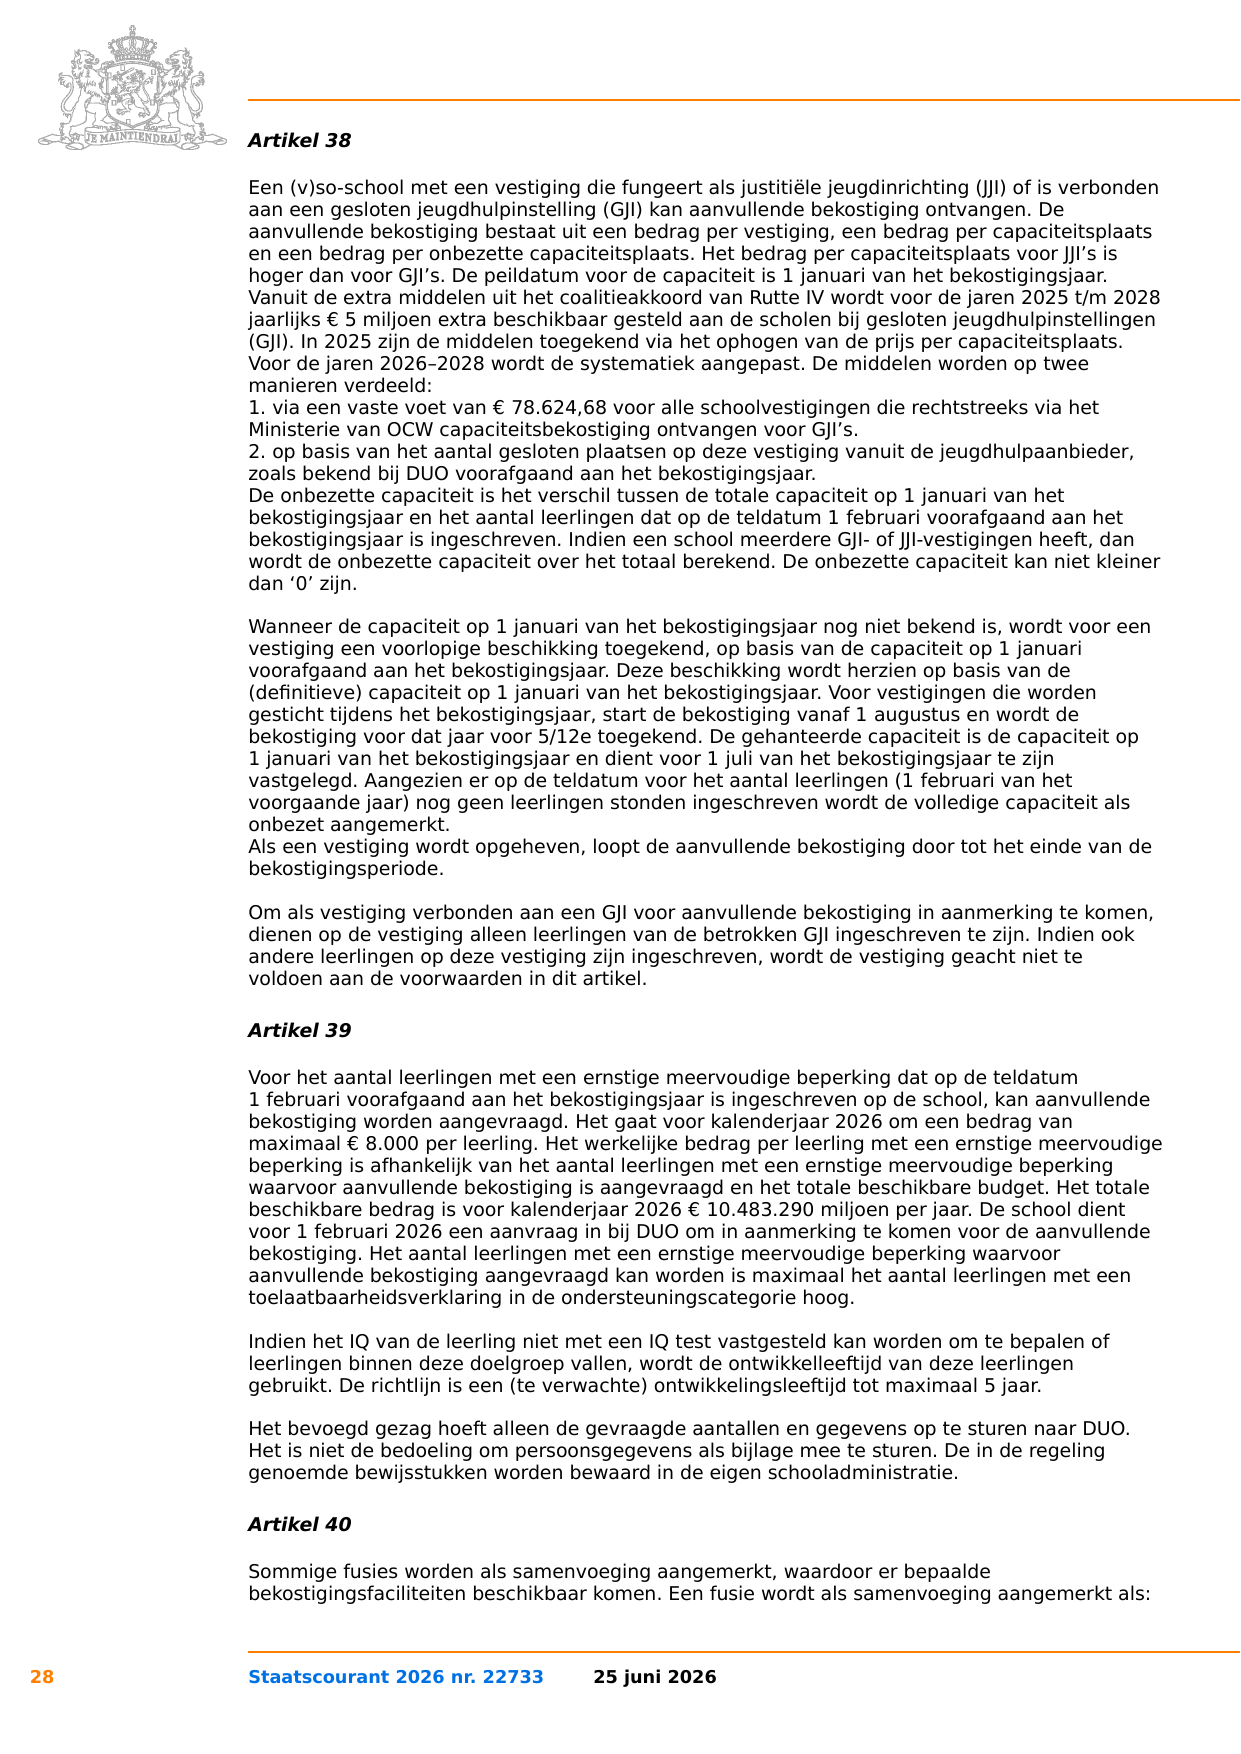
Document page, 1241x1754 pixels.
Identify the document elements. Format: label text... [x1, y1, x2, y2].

text Voor het aantal leerlingen met een ernstige meervoudige beperking dat op de teldatum 1 februari voorafgaand aan het bekostigingsjaar is ingeschreven op de school, kan aanvullende bekostiging worden aangevraagd. Het gaat voor kalenderjaar 2026 om een bedrag van maximaal € 8.000 per leerling. Het werkelijke bedrag per leerling met een ernstige meervoudige beperking is afhankelijk van het aantal leerlingen met een ernstige meervoudige beperking waarvoor aanvullende bekostiging is aangevraagd en het totale beschikbare budget. Het totale beschikbare bedrag is voor kalenderjaar 2026 € 10.483.290 miljoen per jaar. De school dient voor 1 februari 2026 een aanvraag in bij DUO om in aanmerking te komen voor de aanvullende bekostiging. Het aantal leerlingen met een ernstige meervoudige beperking waarvoor aanvullende bekostiging aangevraagd kan worden is maximaal het aantal leerlingen met een toelaatbaarheidsverklaring in de ondersteuningscategorie hoog. [248, 1067, 1163, 1309]
text Om als vestiging verbonden aan een GJI voor aanvullende bekostiging in aanmerking te komen, dienen op de vestiging alleen leerlingen van de betrokken GJI ingeschreven te zijn. Indien ook andere leerlingen op deze vestiging zijn ingeschreven, wordt de vestiging geacht niet te voldoen aan de voorwaarden in dit artikel. [248, 902, 1163, 990]
text Sommige fusies worden als samenvoeging aangemerkt, waardoor er bepaalde bekostigingsfaciliteiten beschikbaar komen. Een fusie wordt als samenvoeging aangemerkt als: [248, 1561, 1163, 1605]
text Het bevoegd gezag hoeft alleen de gevraagde aantallen en gegevens op te sturen naar DUO. Het is niet de bedoeling om persoonsgegevens als bijlage mee te sturen. De in de regeling genoemde bewijsstukken worden bewaard in de eigen schooladministratie. [248, 1418, 1163, 1484]
text Een (v)so-school met een vestiging die fungeert als justitiële jeugdinrichting (JJI) of is verbonden aan een gesloten jeugdhulpinstelling (GJI) kan aanvullende bekostiging ontvangen. De aanvullende bekostiging bestaat uit een bedrag per vestiging, een bedrag per capaciteitsplaats en een bedrag per onbezette capaciteitsplaats. Het bedrag per capaciteitsplaats voor JJI’s is hoger dan voor GJI’s. De peildatum voor de capaciteit is 1 januari van het bekostigingsjaar. Vanuit de extra middelen uit het coalitieakkoord van Rutte IV wordt voor de jaren 2025 t/m 2028 jaarlijks € 5 miljoen extra beschikbaar gesteld aan de scholen bij gesloten jeugdhulpinstellingen (GJI). In 2025 zijn de middelen toegekend via het ophogen van de prijs per capaciteitsplaats. Voor de jaren 2026–2028 wordt de systematiek aangepast. De middelen worden op twee manieren verdeeld: [248, 177, 1163, 397]
picture [38, 25, 227, 150]
text Wanneer de capaciteit op 1 januari van het bekostigingsjaar nog niet bekend is, wordt voor een vestiging een voorlopige beschikking toegekend, op basis van de capaciteit op 1 januari voorafgaand aan het bekostigingsjaar. Deze beschikking wordt herzien op basis van de (definitieve) capaciteit op 1 januari van het bekostigingsjaar. Voor vestigingen die worden gesticht tijdens het bekostigingsjaar, start de bekostiging vanaf 1 augustus en wordt de bekostiging voor dat jaar voor 5/12e toegekend. De gehanteerde capaciteit is de capaciteit op 1 januari van het bekostigingsjaar en dient voor 1 juli van het bekostigingsjaar te zijn vastgelegd. Aangezien er op de teldatum voor het aantal leerlingen (1 februari van het voorgaande jaar) nog geen leerlingen stonden ingeschreven wordt de volledige capaciteit als onbezet aangemerkt. [248, 616, 1163, 836]
text Als een vestiging wordt opgeheven, loopt de aanvullende bekostiging door tot het einde van de bekostigingsperiode. [248, 836, 1163, 880]
subtitle Artikel 39 [248, 1020, 1163, 1042]
text 1. via een vaste voet van € 78.624,68 voor alle schoolvestigingen die rechtstreeks via het Ministerie van OCW capaciteitsbekostiging ontvangen voor GJI’s. [248, 397, 1163, 441]
text 2. op basis van het aantal gesloten plaatsen op deze vestiging vanuit de jeugdhulpaanbieder, zoals bekend bij DUO voorafgaand aan het bekostigingsjaar. [248, 441, 1163, 484]
text Indien het IQ van de leerling niet met een IQ test vastgesteld kan worden om te bepalen of leerlingen binnen deze doelgroep vallen, wordt de ontwikkelleeftijd van deze leerlingen gebruikt. De richtlijn is een (te verwachte) ontwikkelingsleeftijd tot maximaal 5 jaar. [248, 1331, 1163, 1396]
subtitle Artikel 38 [248, 130, 1163, 152]
subtitle Artikel 40 [248, 1514, 1163, 1536]
text De onbezette capaciteit is het verschil tussen de totale capaciteit op 1 januari van het bekostigingsjaar en het aantal leerlingen dat op de teldatum 1 februari voorafgaand aan het bekostigingsjaar is ingeschreven. Indien een school meerdere GJI- of JJI-vestigingen heeft, dan wordt de onbezette capaciteit over het totaal berekend. De onbezette capaciteit kan niet kleiner dan ‘0’ zijn. [248, 484, 1163, 594]
